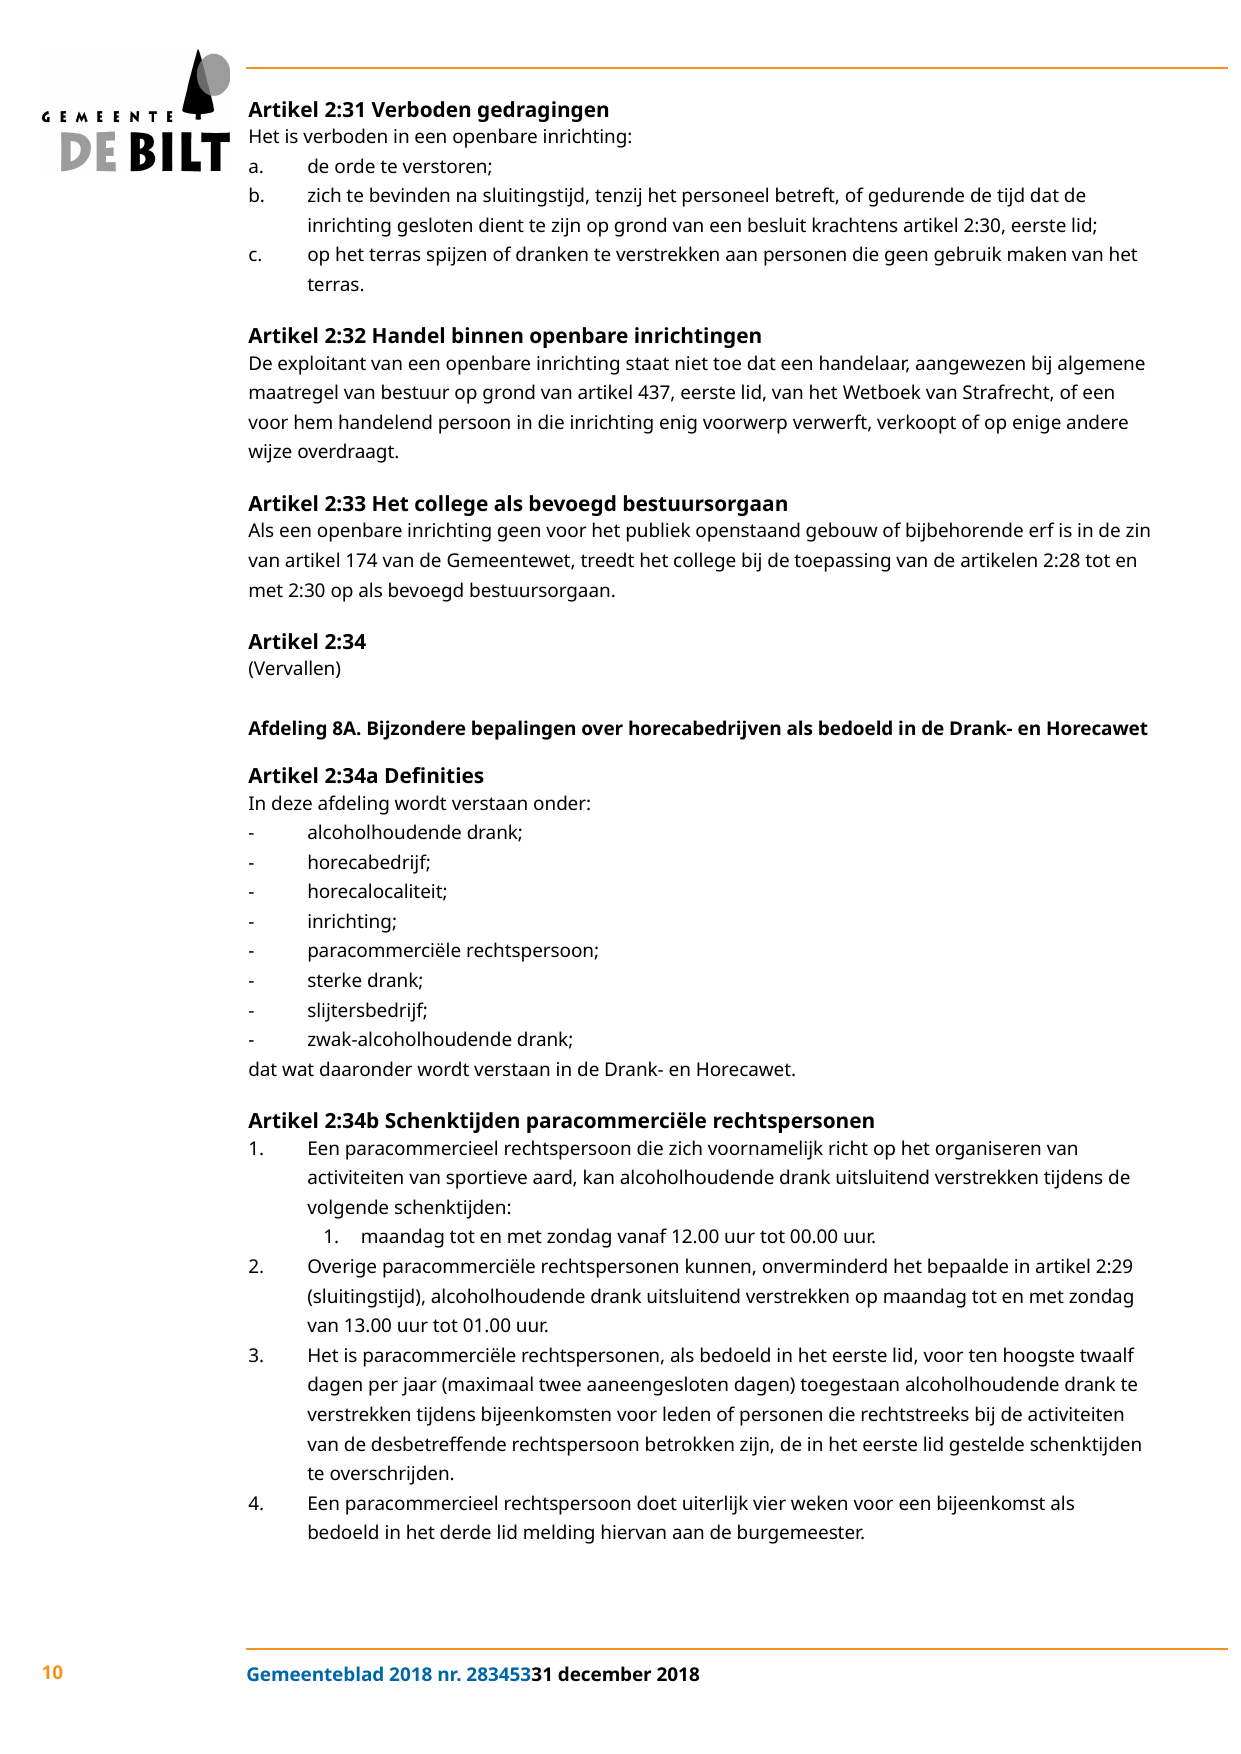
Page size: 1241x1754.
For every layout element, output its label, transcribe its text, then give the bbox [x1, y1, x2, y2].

text Artikel 2:34a Definities [248, 761, 1152, 790]
list horecabedrijf; [248, 849, 1152, 875]
text Het is verboden in een openbare inrichting: [248, 123, 1152, 149]
text Artikel 2:33 Het college als bevoegd bestuursorgaan [248, 489, 1152, 518]
text Afdeling 8A. Bijzondere bepalingen over horecabedrijven als bedoeld in de Drank- en Horecawet [248, 715, 1152, 741]
list inrichting; [248, 908, 1152, 934]
text (Vervallen) [248, 656, 1152, 681]
list de orde te verstoren; [248, 153, 1152, 178]
text Artikel 2:31 Verboden gedragingen [248, 95, 1152, 123]
list slijtersbedrijf; [248, 997, 1152, 1023]
list maandag tot en met zondag vanaf 12.00 uur tot 00.00 uur. [323, 1224, 1152, 1249]
list zich te bevinden na sluitingstijd, tenzij het personeel betreft, of gedurende de tijd dat de inrichting gesloten dient te zijn op grond van een besluit krachtens artikel 2:30, eerste lid; [248, 182, 1152, 238]
list zwak-alcoholhoudende drank; [248, 1026, 1152, 1052]
text Artikel 2:34b Schenktijden paracommerciële rechtspersonen [248, 1106, 1152, 1135]
list sterke drank; [248, 967, 1152, 993]
list paracommerciële rechtspersoon; [248, 938, 1152, 963]
text dat wat daaronder wordt verstaan in de Drank- en Horecawet. [248, 1056, 1152, 1082]
list Een paracommercieel rechtspersoon die zich voornamelijk richt op het organiseren van activiteiten van sportieve aard, kan alcoholhoudende drank uitsluitend verstrekken tijdens de volgende schenktijden: [248, 1135, 1152, 1220]
text Artikel 2:34 [248, 627, 1152, 656]
text In deze afdeling wordt verstaan onder: [248, 790, 1152, 816]
list Overige paracommerciële rechtspersonen kunnen, onverminderd het bepaalde in artikel 2:29 (sluitingstijd), alcoholhoudende drank uitsluitend verstrekken op maandag tot en met zondag van 13.00 uur tot 01.00 uur. [248, 1253, 1152, 1338]
list op het terras spijzen of dranken te verstrekken aan personen die geen gebruik maken van het terras. [248, 242, 1152, 297]
list Het is paracommerciële rechtspersonen, als bedoeld in het eerste lid, voor ten hoogste twaalf dagen per jaar (maximaal twee aaneengesloten dagen) toegestaan alcoholhoudende drank te verstrekken tijdens bijeenkomsten voor leden of personen die rechtstreeks bij de activiteiten van de desbetreffende rechtspersoon betrokken zijn, de in het eerste lid gestelde schenktijden te overschrijden. [248, 1342, 1152, 1486]
picture [41, 47, 231, 172]
list Een paracommercieel rechtspersoon doet uiterlijk vier weken voor een bijeenkomst als bedoeld in het derde lid melding hiervan aan de burgemeester. [248, 1490, 1152, 1545]
list alcoholhoudende drank; [248, 819, 1152, 845]
list horecalocaliteit; [248, 878, 1152, 904]
text Artikel 2:32 Handel binnen openbare inrichtingen [248, 322, 1152, 350]
text De exploitant van een openbare inrichting staat niet toe dat een handelaar, aangewezen bij algemene maatregel van bestuur op grond van artikel 437, eerste lid, van het Wetboek van Strafrecht, of een voor hem handelend persoon in die inrichting enig voorwerp verwerft, verkoopt of op enige andere wijze overdraagt. [248, 350, 1152, 464]
text Als een openbare inrichting geen voor het publiek openstaand gebouw of bijbehorende erf is in de zin van artikel 174 van de Gemeentewet, treedt het college bij de toepassing van de artikelen 2:28 tot en met 2:30 op als bevoegd bestuursorgaan. [248, 518, 1152, 602]
